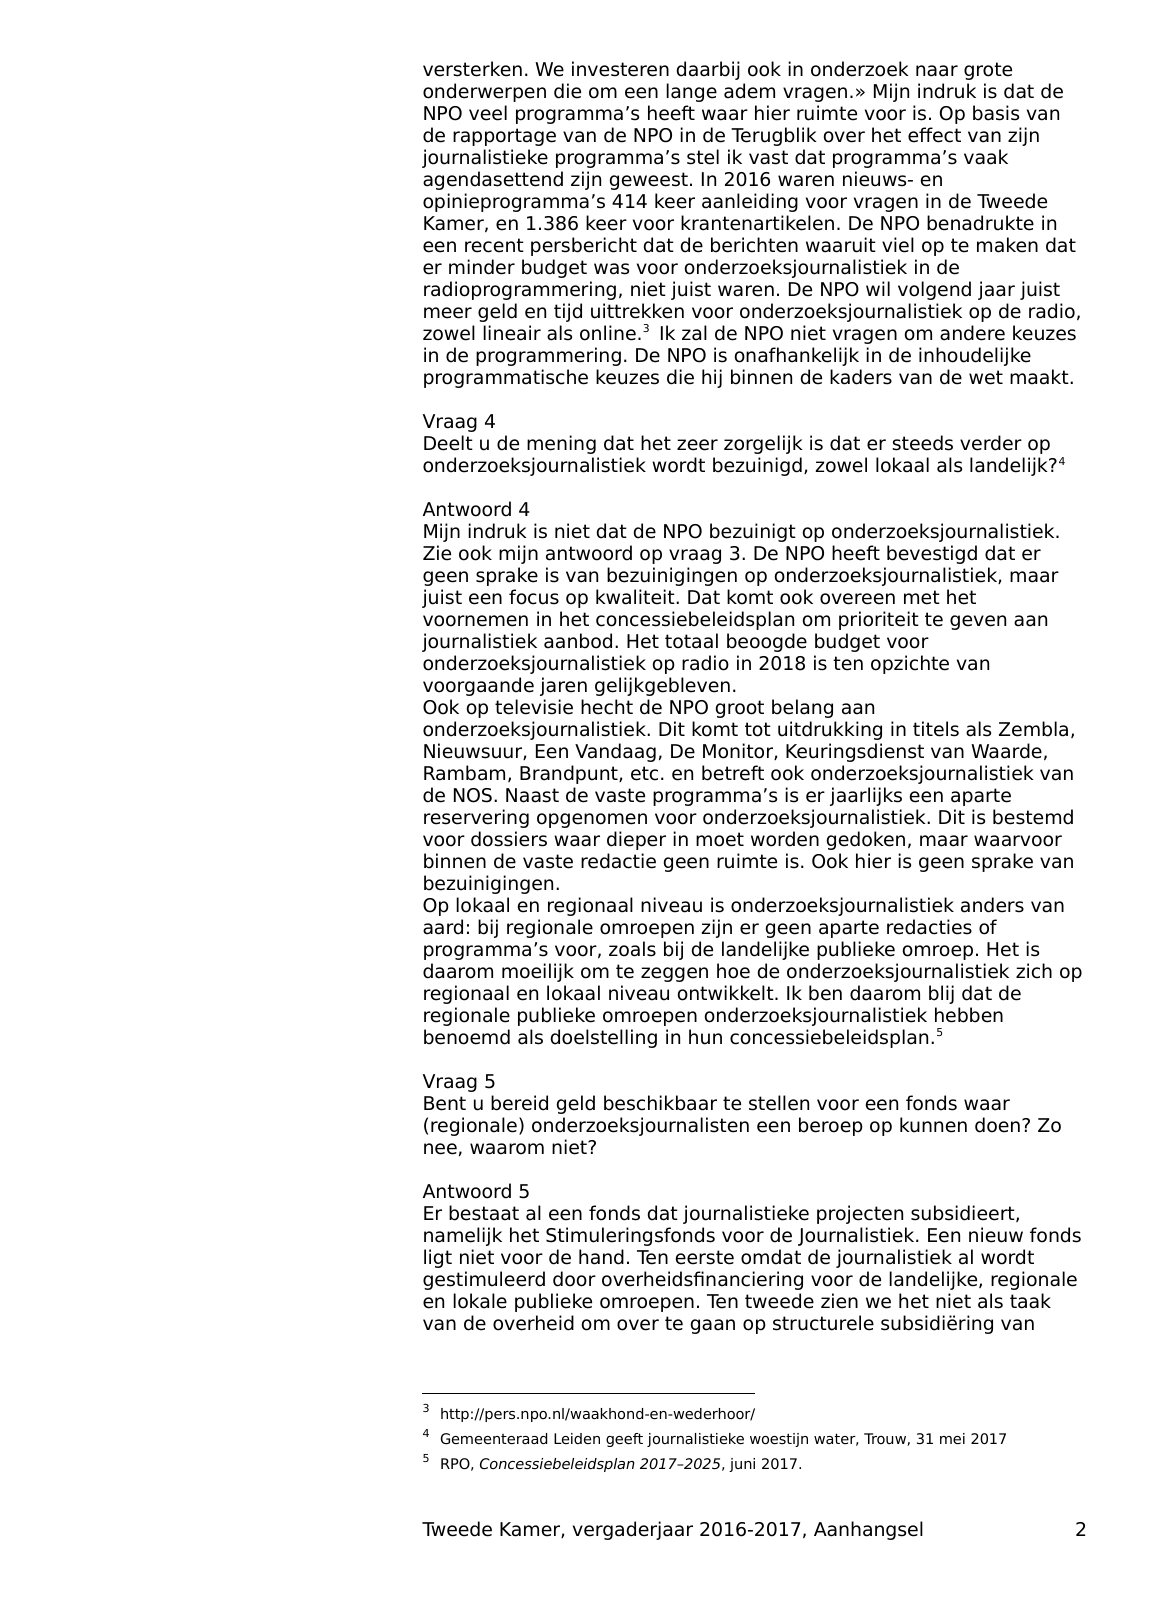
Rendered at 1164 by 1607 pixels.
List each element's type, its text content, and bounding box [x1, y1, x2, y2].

text Er bestaat al een fonds dat journalistieke projecten subsidieert, namelijk het Stimuleringsfonds voor de Journalistiek. Een nieuw fonds ligt niet voor de hand. Ten eerste omdat de journalistiek al wordt gestimuleerd door overheidsfinanciering voor de landelijke, regionale en lokale publieke omroepen. Ten tweede zien we het niet als taak van de overheid om over te gaan op structurele subsidiëring van [422, 1203, 1087, 1335]
text http://pers.npo.nl/waakhond-en-wederhoor/ [422, 1402, 1087, 1424]
text Deelt u de mening dat het zeer zorgelijk is dat er steeds verder op onderzoeksjournalistiek wordt bezuinigd, zowel lokaal als landelijk? [422, 433, 1087, 477]
text Mijn indruk is niet dat de NPO bezuinigt op onderzoeksjournalistiek. Zie ook mijn antwoord op vraag 3. De NPO heeft bevestigd dat er geen sprake is van bezuinigingen op onderzoeksjournalistiek, maar juist een focus op kwaliteit. Dat komt ook overeen met het voornemen in het concessiebeleidsplan om prioriteit te geven aan journalistiek aanbod. Het totaal beoogde budget voor onderzoeksjournalistiek op radio in 2018 is ten opzichte van voorgaande jaren gelijkgebleven. [422, 521, 1087, 697]
text Vraag 5 [422, 1071, 1087, 1093]
text Antwoord 5 [422, 1181, 1087, 1203]
text Bent u bereid geld beschikbaar te stellen voor een fonds waar (regionale) onderzoeksjournalisten een beroep op kunnen doen? Zo nee, waarom niet? [422, 1093, 1087, 1159]
text Op lokaal en regionaal niveau is onderzoeksjournalistiek anders van aard: bij regionale omroepen zijn er geen aparte redacties of programma’s voor, zoals bij de landelijke publieke omroep. Het is daarom moeilijk om te zeggen hoe de onderzoeksjournalistiek zich op regionaal en lokaal niveau ontwikkelt. Ik ben daarom blij dat de regionale publieke omroepen onderzoeksjournalistiek hebben benoemd als doelstelling in hun concessiebeleidsplan. [422, 895, 1087, 1048]
text RPO, Concessiebeleidsplan 2017–2025, juni 2017. [422, 1452, 1087, 1474]
text Gemeenteraad Leiden geeft journalistieke woestijn water, Trouw, 31 mei 2017 [422, 1427, 1087, 1449]
text versterken. We investeren daarbij ook in onderzoek naar grote onderwerpen die om een lange adem vragen.» Mijn indruk is dat de NPO veel programma’s heeft waar hier ruimte voor is. Op basis van de rapportage van de NPO in de Terugblik over het effect van zijn journalistieke programma’s stel ik vast dat programma’s vaak agendasettend zijn geweest. In 2016 waren nieuws- en opinieprogramma’s 414 keer aanleiding voor vragen in de Tweede Kamer, en 1.386 keer voor krantenartikelen. De NPO benadrukte in een recent persbericht dat de berichten waaruit viel op te maken dat er minder budget was voor onderzoeksjournalistiek in de radioprogrammering, niet juist waren. De NPO wil volgend jaar juist meer geld en tijd uittrekken voor onderzoeksjournalistiek op de radio, zowel lineair als online. Ik zal de NPO niet vragen om andere keuzes in de programmering. De NPO is onafhankelijk in de inhoudelijke programmatische keuzes die hij binnen de kaders van de wet maakt. [422, 59, 1087, 389]
text Antwoord 4 [422, 499, 1087, 521]
text Ook op televisie hecht de NPO groot belang aan onderzoeksjournalistiek. Dit komt tot uitdrukking in titels als Zembla, Nieuwsuur, Een Vandaag, De Monitor, Keuringsdienst van Waarde, Rambam, Brandpunt, etc. en betreft ook onderzoeksjournalistiek van de NOS. Naast de vaste programma’s is er jaarlijks een aparte reservering opgenomen voor onderzoeksjournalistiek. Dit is bestemd voor dossiers waar dieper in moet worden gedoken, maar waarvoor binnen de vaste redactie geen ruimte is. Ook hier is geen sprake van bezuinigingen. [422, 697, 1087, 895]
text Vraag 4 [422, 411, 1087, 433]
